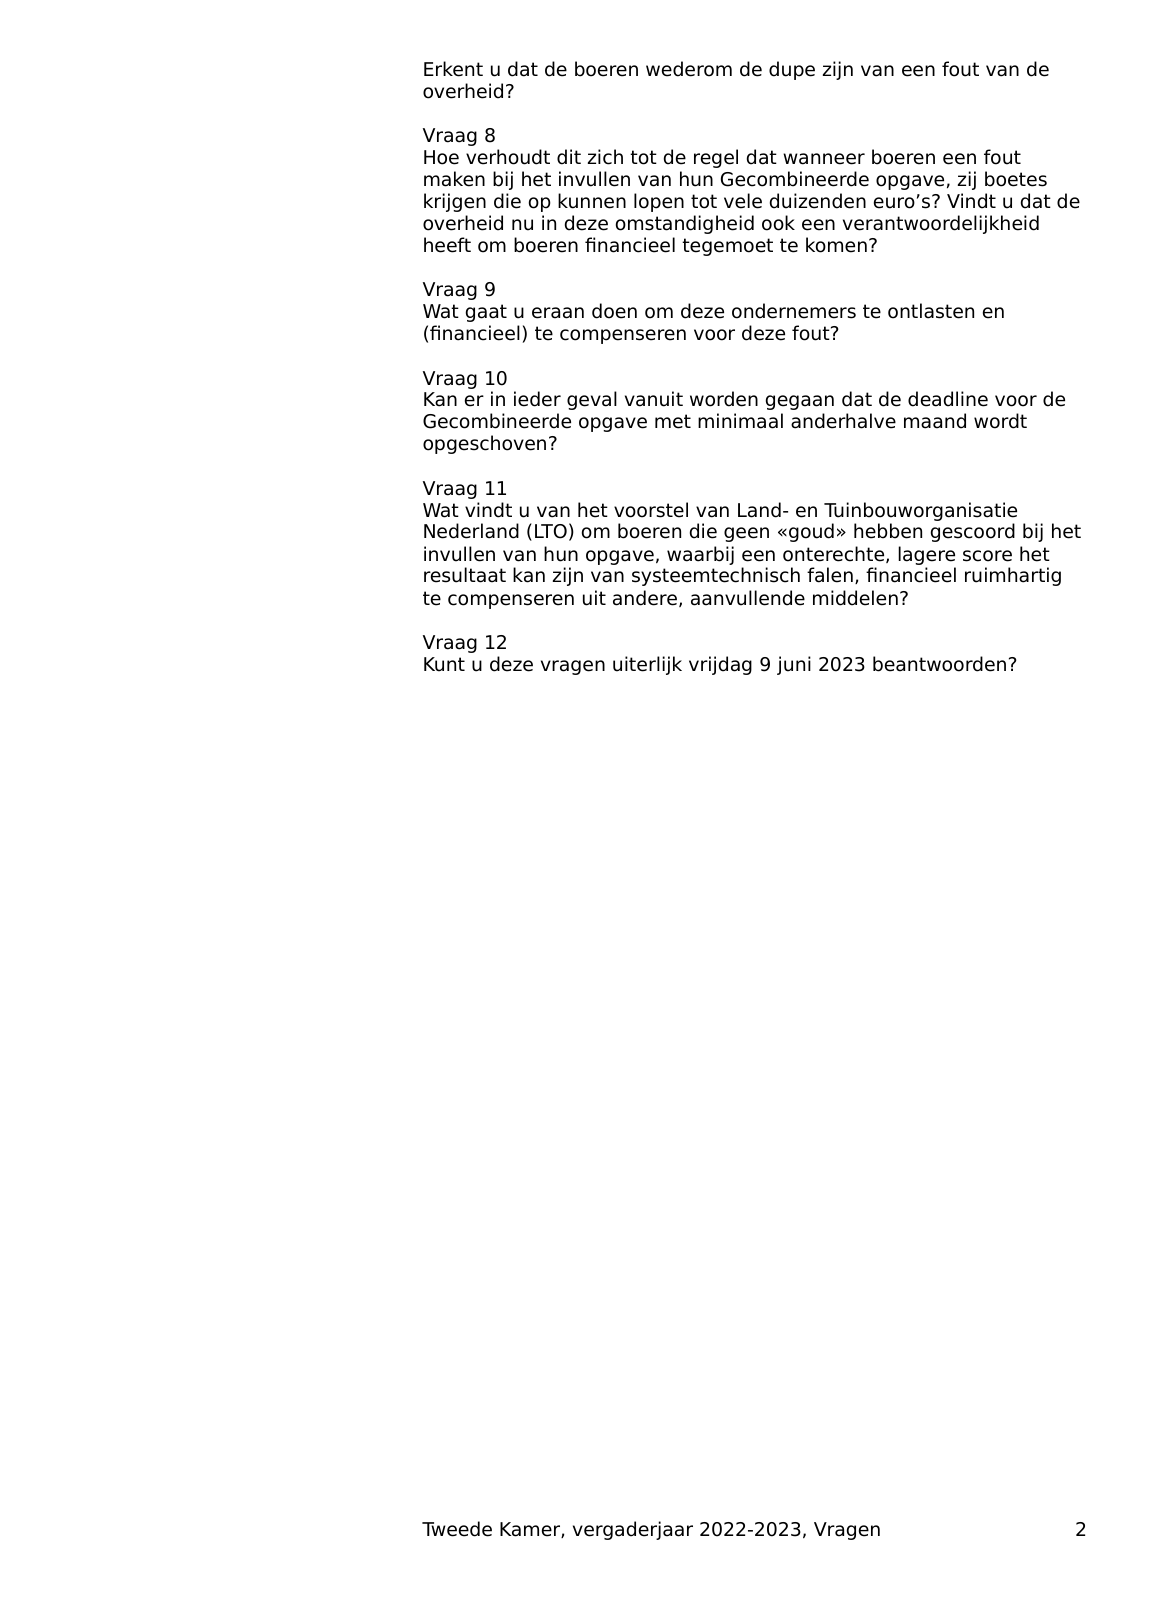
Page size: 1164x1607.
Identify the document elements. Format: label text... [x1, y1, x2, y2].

text Vraag 9 [422, 279, 1087, 301]
text Vraag 8 [422, 125, 1087, 147]
text Vraag 11 [422, 477, 1087, 499]
text Erkent u dat de boeren wederom de dupe zijn van een fout van de overheid? [422, 59, 1087, 103]
text Vraag 12 [422, 632, 1087, 653]
text Wat vindt u van het voorstel van Land- en Tuinbouworganisatie Nederland (LTO) om boeren die geen «goud» hebben gescoord bij het invullen van hun opgave, waarbij een onterechte, lagere score het resultaat kan zijn van systeemtechnisch falen, financieel ruimhartig te compenseren uit andere, aanvullende middelen? [422, 499, 1087, 609]
text Kan er in ieder geval vanuit worden gegaan dat de deadline voor de Gecombineerde opgave met minimaal anderhalve maand wordt opgeschoven? [422, 389, 1087, 455]
text Wat gaat u eraan doen om deze ondernemers te ontlasten en (financieel) te compenseren voor deze fout? [422, 301, 1087, 345]
text Hoe verhoudt dit zich tot de regel dat wanneer boeren een fout maken bij het invullen van hun Gecombineerde opgave, zij boetes krijgen die op kunnen lopen tot vele duizenden euro’s? Vindt u dat de overheid nu in deze omstandigheid ook een verantwoordelijkheid heeft om boeren financieel tegemoet te komen? [422, 147, 1087, 257]
text Kunt u deze vragen uiterlijk vrijdag 9 juni 2023 beantwoorden? [422, 653, 1087, 676]
text Vraag 10 [422, 367, 1087, 389]
